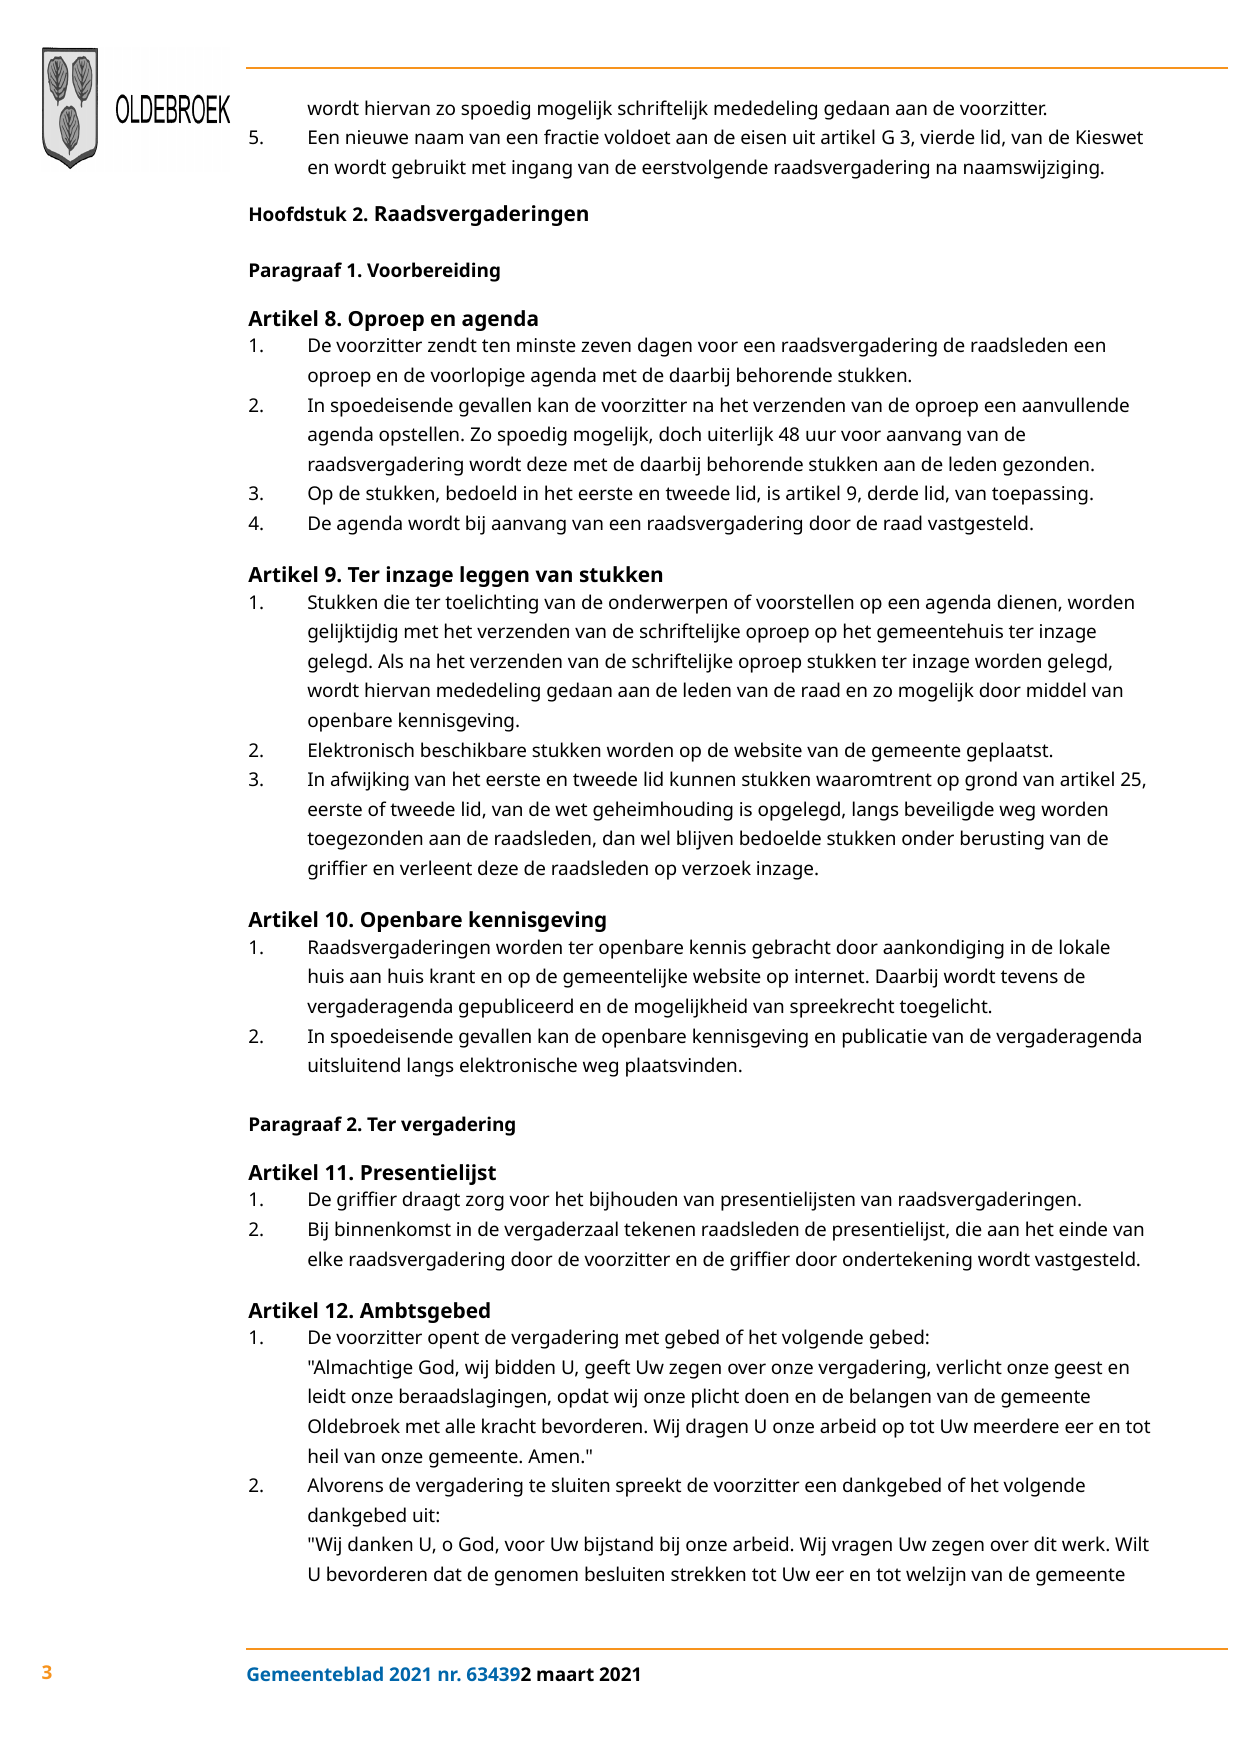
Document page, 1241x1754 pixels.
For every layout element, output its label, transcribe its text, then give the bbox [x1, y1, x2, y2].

list Op de stukken, bedoeld in het eerste en tweede lid, is artikel 9, derde lid, van toepassing. [248, 481, 1152, 506]
list Raadsvergaderingen worden ter openbare kennis gebracht door aankondiging in de lokale huis aan huis krant en op de gemeentelijke website op internet. Daarbij wordt tevens de vergaderagenda gepubliceerd en de mogelijkheid van spreekrecht toegelicht. [248, 934, 1152, 1019]
list Een nieuwe naam van een fractie voldoet aan de eisen uit artikel G 3, vierde lid, van de Kieswet en wordt gebruikt met ingang van de eerstvolgende raadsvergadering na naamswijziging. [248, 124, 1152, 180]
list In spoedeisende gevallen kan de voorzitter na het verzenden van de oproep een aanvullende agenda opstellen. Zo spoedig mogelijk, doch uiterlijk 48 uur voor aanvang van de raadsvergadering wordt deze met de daarbij behorende stukken aan de leden gezonden. [248, 392, 1152, 477]
list De voorzitter opent de vergadering met gebed of het volgende gebed: [248, 1324, 1152, 1350]
picture [41, 47, 231, 172]
text Paragraaf 1. Voorbereiding [248, 258, 1152, 283]
list wordt hiervan zo spoedig mogelijk schriftelijk mededeling gedaan aan de voorzitter. [248, 95, 1152, 121]
text Artikel 8. Oproep en agenda [248, 304, 1152, 333]
list De voorzitter zendt ten minste zeven dagen voor een raadsvergadering de raadsleden een oproep en de voorlopige agenda met de daarbij behorende stukken. [248, 333, 1152, 388]
list Alvorens de vergadering te sluiten spreekt de voorzitter een dankgebed of het volgende dankgebed uit: [248, 1472, 1152, 1528]
list De agenda wordt bij aanvang van een raadsvergadering door de raad vastgesteld. [248, 510, 1152, 536]
list In spoedeisende gevallen kan de openbare kennisgeving en publicatie van de vergaderagenda uitsluitend langs elektronische weg plaatsvinden. [248, 1023, 1152, 1078]
list De griffier draagt zorg voor het bijhouden van presentielijsten van raadsvergaderingen. [248, 1187, 1152, 1212]
text Hoofdstuk 2. Raadsvergaderingen [248, 199, 1152, 228]
text Artikel 9. Ter inzage leggen van stukken [248, 561, 1152, 589]
text Artikel 11. Presentielijst [248, 1158, 1152, 1187]
text Artikel 12. Ambtsgebed [248, 1296, 1152, 1324]
list Elektronisch beschikbare stukken worden op de website van de gemeente geplaatst. [248, 737, 1152, 763]
list Stukken die ter toelichting van de onderwerpen of voorstellen op een agenda dienen, worden gelijktijdig met het verzenden van de schriftelijke oproep op het gemeentehuis ter inzage gelegd. Als na het verzenden van de schriftelijke oproep stukken ter inzage worden gelegd, wordt hiervan mededeling gedaan aan de leden van de raad en zo mogelijk door middel van openbare kennisgeving. [248, 589, 1152, 733]
text Paragraaf 2. Ter vergadering [248, 1112, 1152, 1137]
list "Almachtige God, wij bidden U, geeft Uw zegen over onze vergadering, verlicht onze geest en leidt onze beraadslagingen, opdat wij onze plicht doen en de belangen van de gemeente Oldebroek met alle kracht bevorderen. Wij dragen U onze arbeid op tot Uw meerdere eer en tot heil van onze gemeente. Amen." [248, 1354, 1152, 1469]
list In afwijking van het eerste en tweede lid kunnen stukken waaromtrent op grond van artikel 25, eerste of tweede lid, van de wet geheimhouding is opgelegd, langs beveiligde weg worden toegezonden aan de raadsleden, dan wel blijven bedoelde stukken onder berusting van de griffier en verleent deze de raadsleden op verzoek inzage. [248, 766, 1152, 881]
list Bij binnenkomst in de vergaderzaal tekenen raadsleden de presentielijst, die aan het einde van elke raadsvergadering door de voorzitter en de griffier door ondertekening wordt vastgesteld. [248, 1216, 1152, 1271]
text Artikel 10. Openbare kennisgeving [248, 906, 1152, 934]
list "Wij danken U, o God, voor Uw bijstand bij onze arbeid. Wij vragen Uw zegen over dit werk. Wilt U bevorderen dat de genomen besluiten strekken tot Uw eer en tot welzijn van de gemeente [248, 1532, 1152, 1587]
